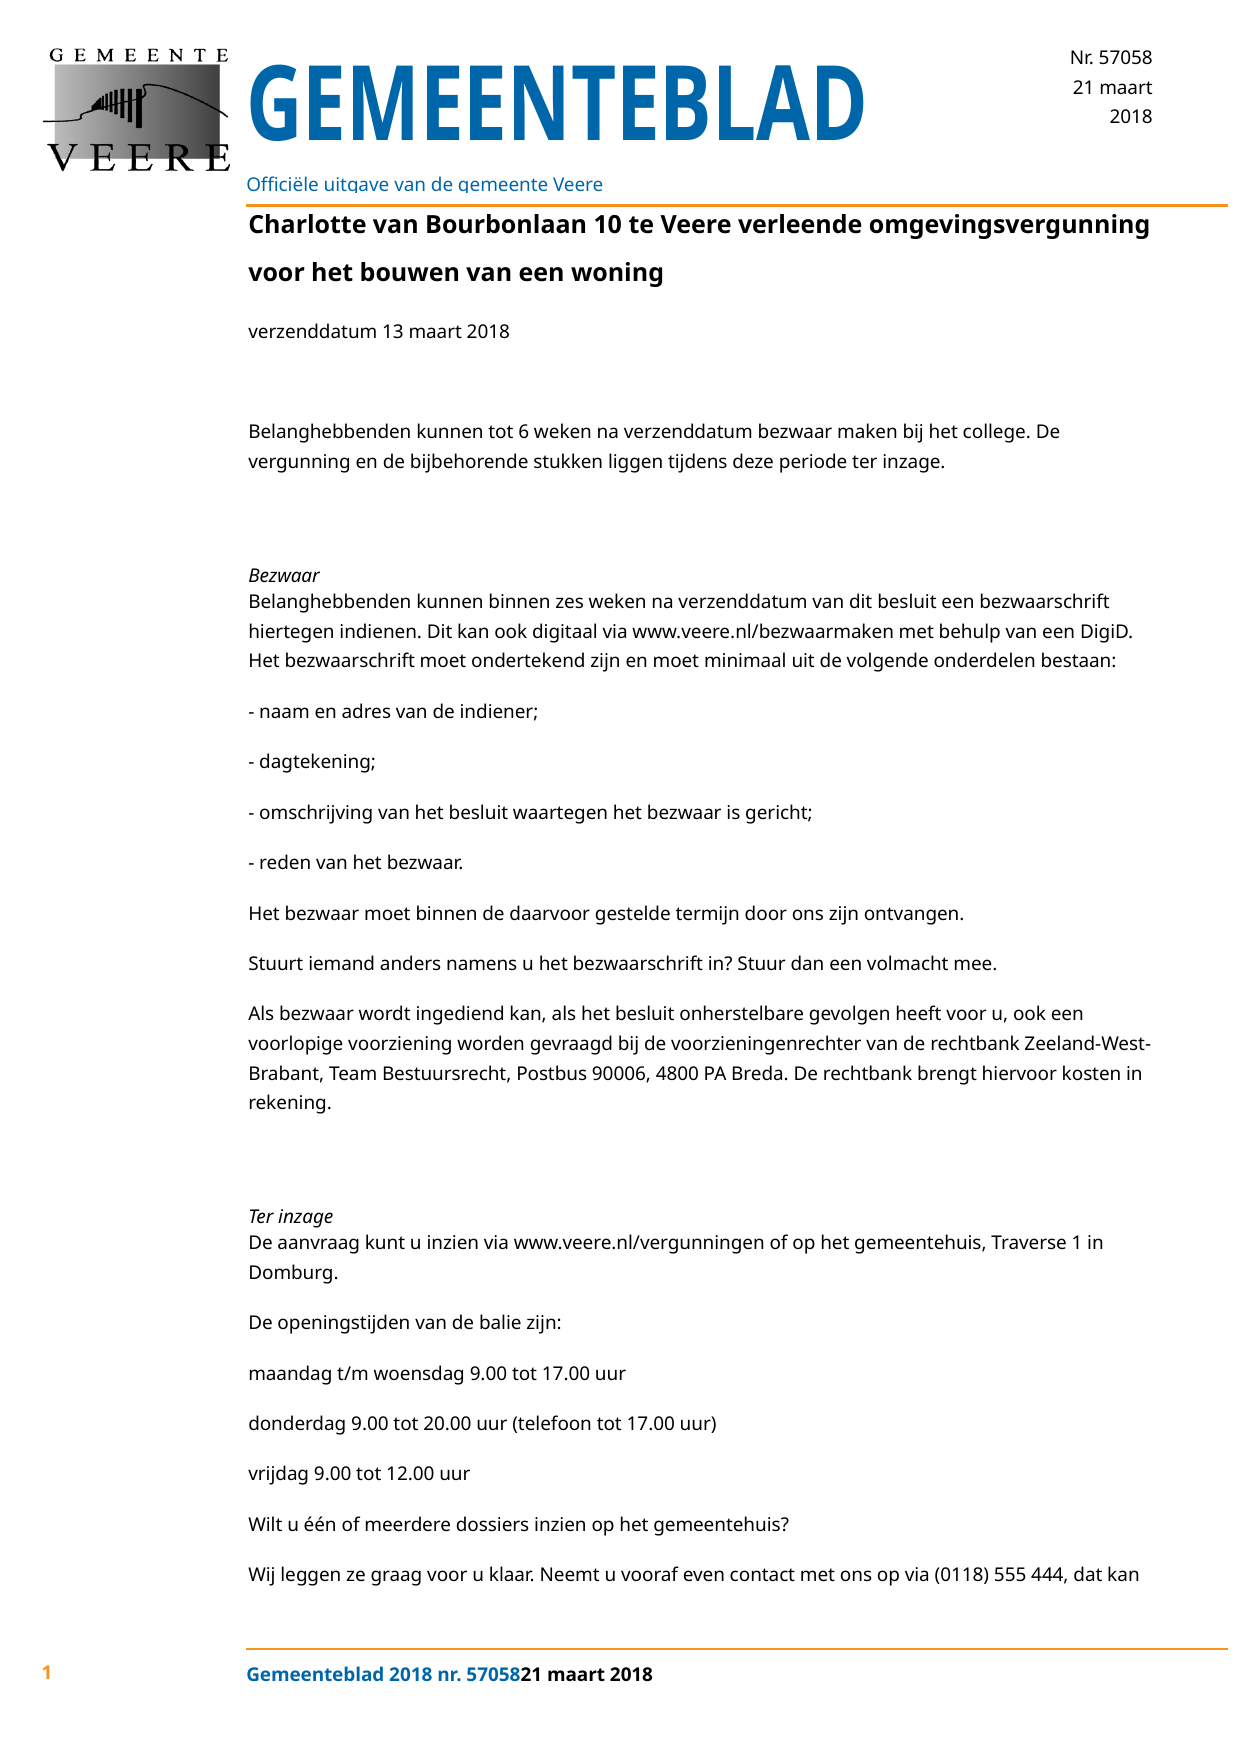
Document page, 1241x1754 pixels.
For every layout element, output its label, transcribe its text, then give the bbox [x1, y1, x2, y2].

text De openingstijden van de balie zijn: [248, 1309, 1152, 1335]
text vrijdag 9.00 tot 12.00 uur [248, 1461, 1152, 1486]
text Het bezwaar moet binnen de daarvoor gestelde termijn door ons zijn ontvangen. [248, 900, 1152, 925]
text Wij leggen ze graag voor u klaar. Neemt u vooraf even contact met ons op via (0118) 555 444, dat kan [248, 1561, 1152, 1587]
text Belanghebbenden kunnen tot 6 weken na verzenddatum bezwaar maken bij het college. De vergunning en de bijbehorende stukken liggen tijdens deze periode ter inzage. [248, 419, 1152, 474]
text Ter inzage [248, 1204, 1152, 1229]
text Belanghebbenden kunnen binnen zes weken na verzenddatum van dit besluit een bezwaarschrift hiertegen indienen. Dit kan ook digitaal via www.veere.nl/bezwaarmaken met behulp van een DigiD. Het bezwaarschrift moet ondertekend zijn en moet minimaal uit de volgende onderdelen bestaan: [248, 588, 1152, 673]
text Wilt u één of meerdere dossiers inzien op het gemeentehuis? [248, 1511, 1152, 1537]
text - reden van het bezwaar. [248, 849, 1152, 875]
text Stuurt iemand anders namens u het bezwaarschrift in? Stuur dan een volmacht mee. [248, 950, 1152, 976]
text - dagtekening; [248, 748, 1152, 774]
text donderdag 9.00 tot 20.00 uur (telefoon tot 17.00 uur) [248, 1410, 1152, 1436]
text verzenddatum 13 maart 2018 [248, 318, 1152, 344]
text De aanvraag kunt u inzien via www.veere.nl/vergunningen of op het gemeentehuis, Traverse 1 in Domburg. [248, 1229, 1152, 1285]
text Als bezwaar wordt ingediend kan, als het besluit onherstelbare gevolgen heeft voor u, ook een voorlopige voorziening worden gevraagd bij de voorzieningenrechter van de rechtbank Zeeland-West-Brabant, Team Bestuursrecht, Postbus 90006, 4800 PA Breda. De rechtbank brengt hiervoor kosten in rekening. [248, 1001, 1152, 1115]
text maandag t/m woensdag 9.00 tot 17.00 uur [248, 1360, 1152, 1386]
text - omschrijving van het besluit waartegen het bezwaar is gericht; [248, 799, 1152, 824]
text - naam en adres van de indiener; [248, 698, 1152, 724]
picture [41, 47, 231, 172]
text Charlotte van Bourbonlaan 10 te Veere verleende omgevingsvergunning voor het bouwen van een woning [248, 207, 1152, 288]
text Bezwaar [248, 563, 1152, 588]
